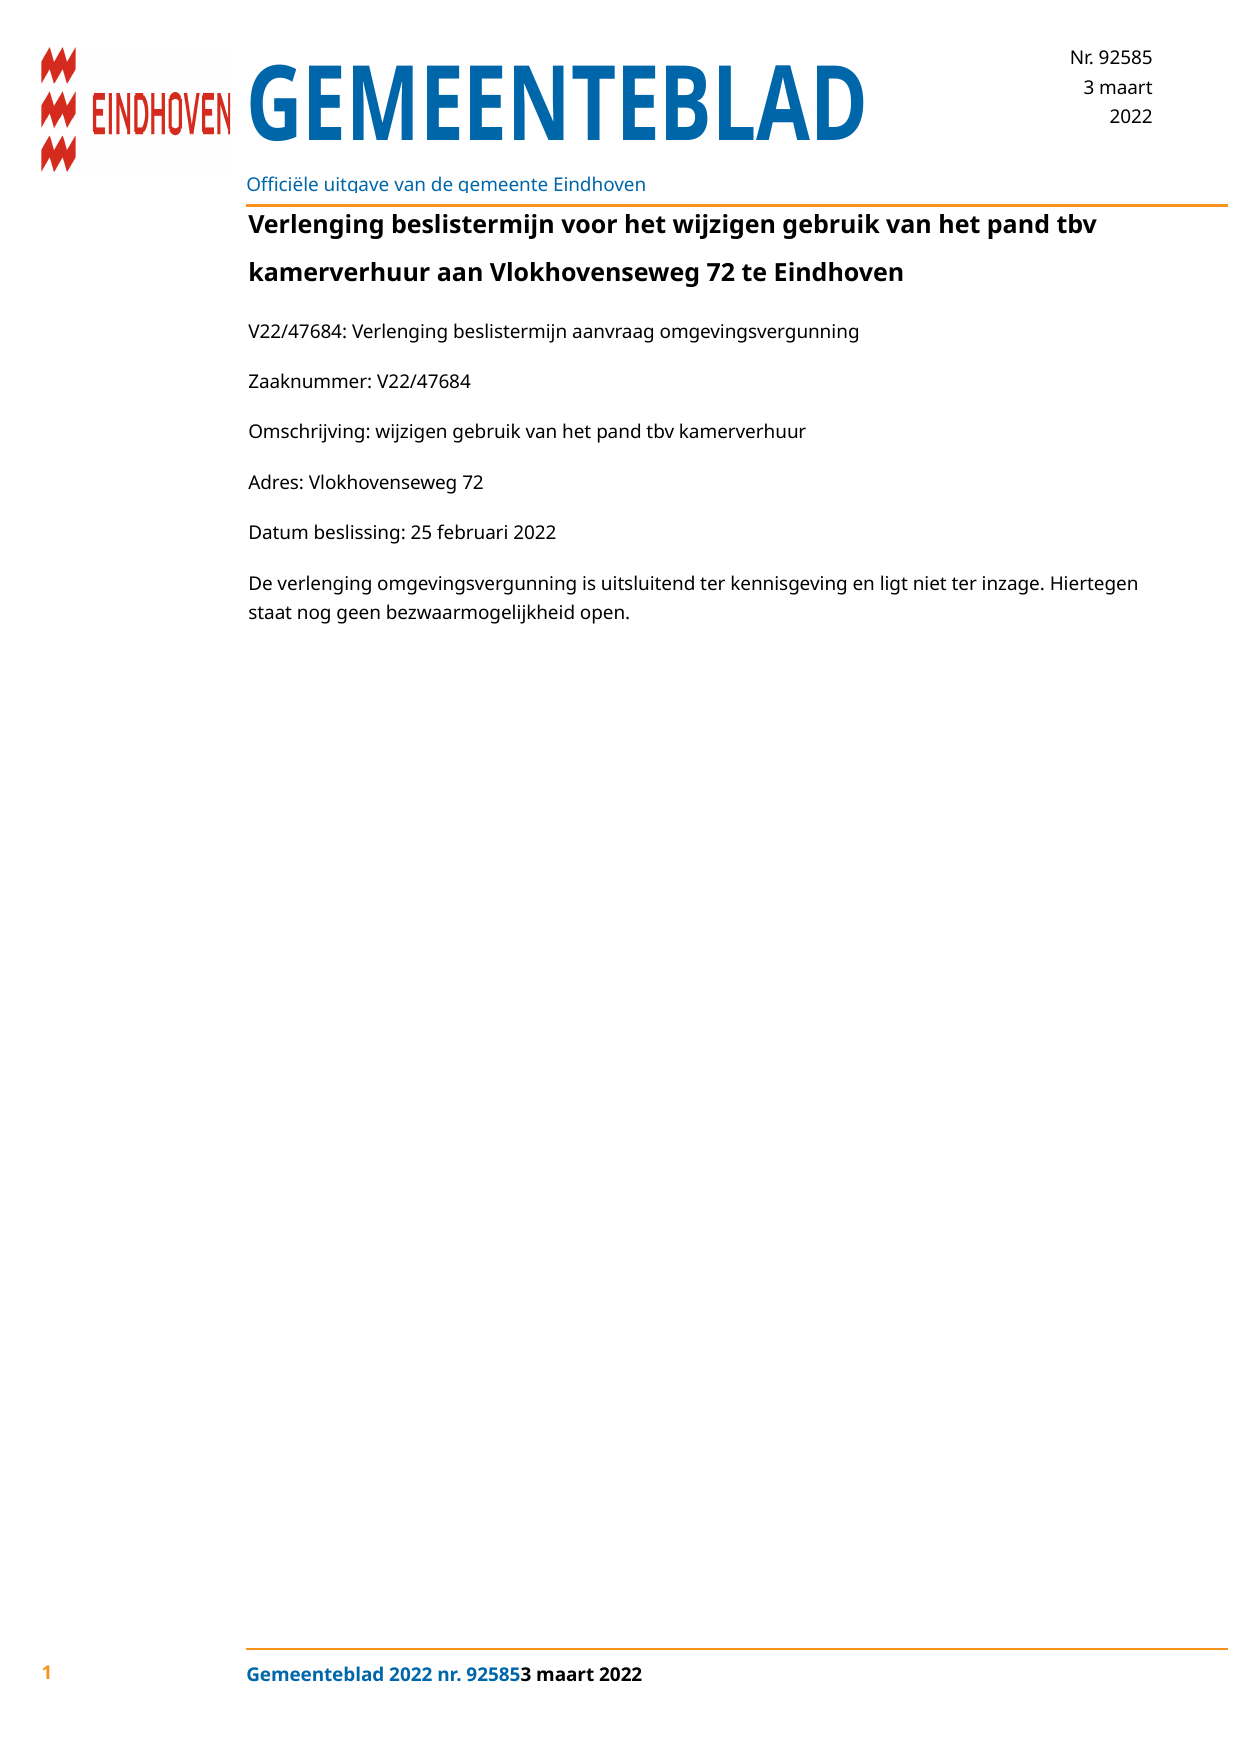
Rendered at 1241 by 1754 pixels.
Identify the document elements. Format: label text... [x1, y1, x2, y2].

text Omschrijving: wijzigen gebruik van het pand tbv kamerverhuur [248, 419, 1152, 444]
picture [41, 47, 231, 172]
text Datum beslissing: 25 februari 2022 [248, 519, 1152, 545]
text V22/47684: Verlenging beslistermijn aanvraag omgevingsvergunning [248, 318, 1152, 344]
text De verlenging omgevingsvergunning is uitsluitend ter kennisgeving en ligt niet ter inzage. Hiertegen staat nog geen bezwaarmogelijkheid open. [248, 570, 1152, 625]
text Verlenging beslistermijn voor het wijzigen gebruik van het pand tbv kamerverhuur aan Vlokhovenseweg 72 te Eindhoven [248, 207, 1152, 288]
text Zaaknummer: V22/47684 [248, 368, 1152, 394]
text Adres: Vlokhovenseweg 72 [248, 469, 1152, 495]
